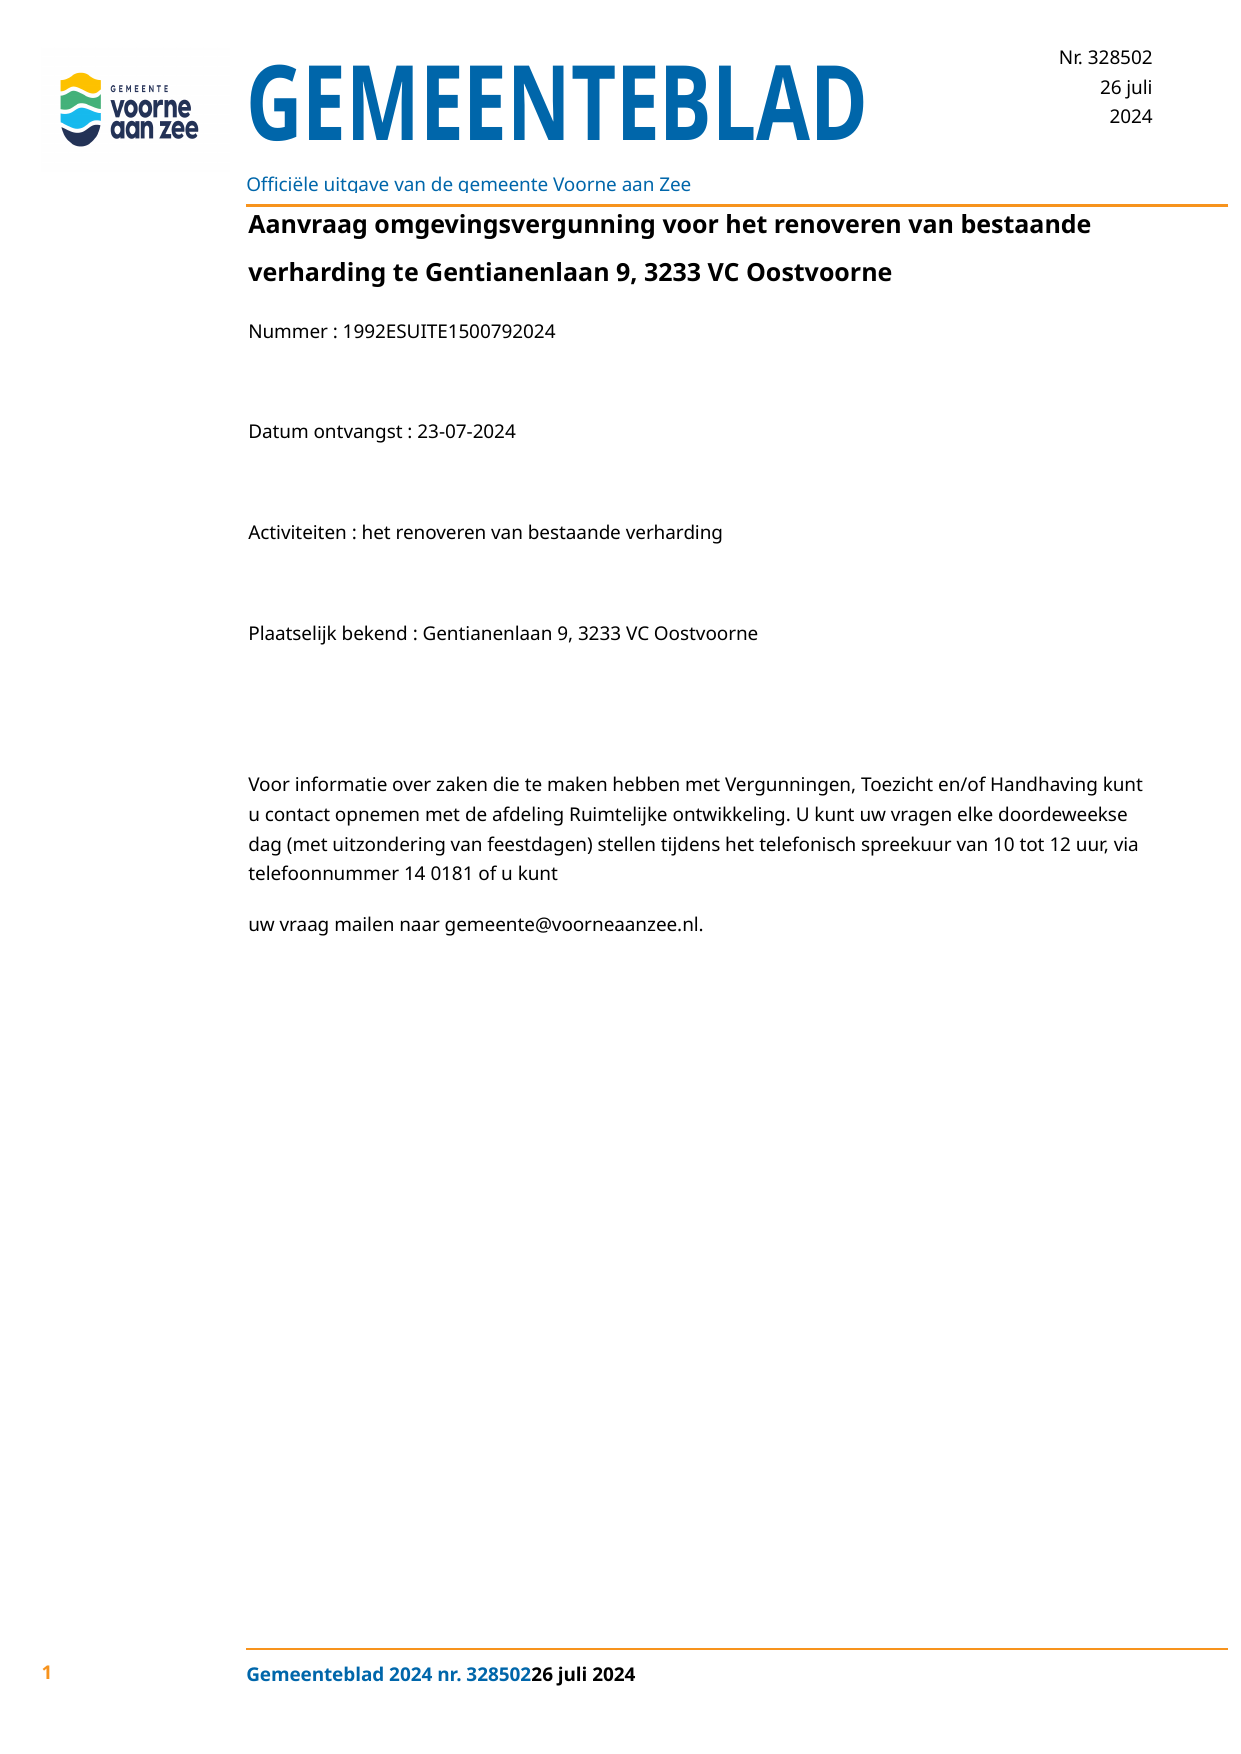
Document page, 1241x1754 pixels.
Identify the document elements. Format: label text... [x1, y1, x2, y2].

text uw vraag mailen naar gemeente@voorneaanzee.nl. [248, 911, 1152, 937]
text Voor informatie over zaken die te maken hebben met Vergunningen, Toezicht en/of Handhaving kunt u contact opnemen met de afdeling Ruimtelijke ontwikkeling. U kunt uw vragen elke doordeweekse dag (met uitzondering van feestdagen) stellen tijdens het telefonisch spreekuur van 10 tot 12 uur, via telefoonnummer 14 0181 of u kunt [248, 772, 1152, 886]
picture [41, 47, 231, 172]
text Datum ontvangst : 23-07-2024 [248, 419, 1152, 444]
text Nummer : 1992ESUITE1500792024 [248, 318, 1152, 344]
text Plaatselijk bekend : Gentianenlaan 9, 3233 VC Oostvoorne [248, 620, 1152, 646]
text Activiteiten : het renoveren van bestaande verharding [248, 519, 1152, 545]
text Aanvraag omgevingsvergunning voor het renoveren van bestaande verharding te Gentianenlaan 9, 3233 VC Oostvoorne [248, 207, 1152, 288]
